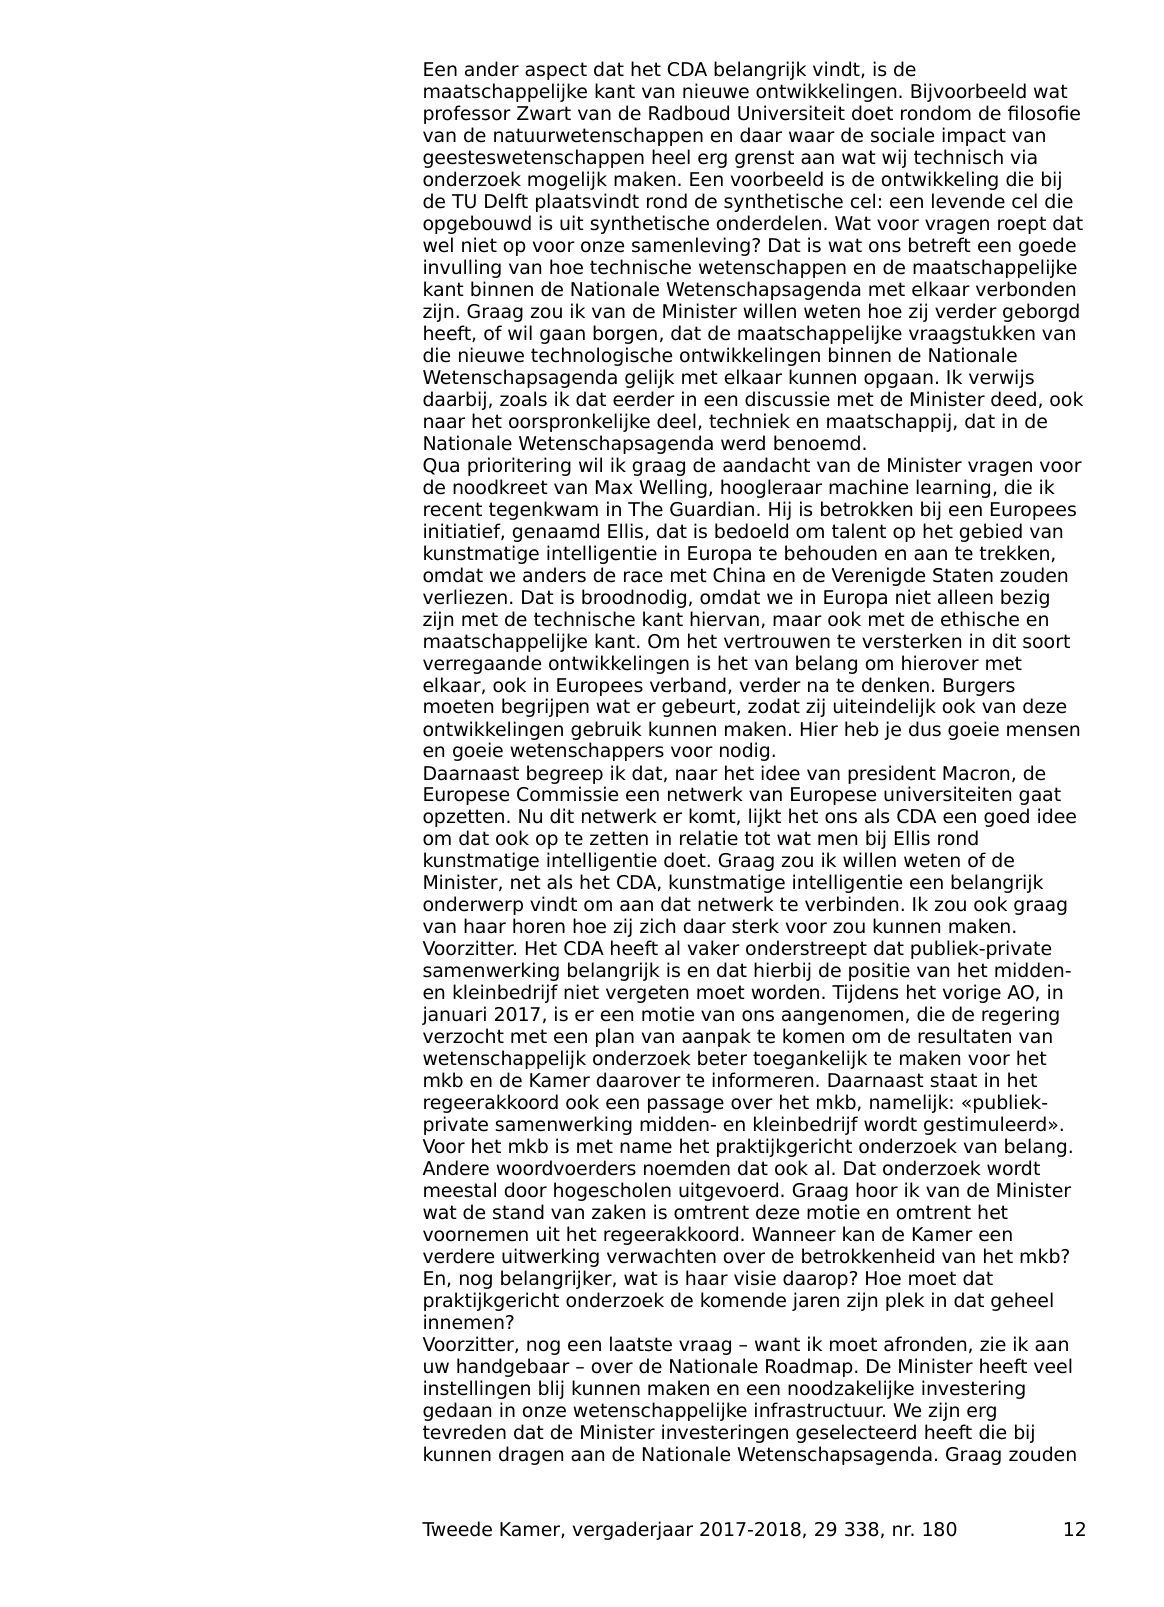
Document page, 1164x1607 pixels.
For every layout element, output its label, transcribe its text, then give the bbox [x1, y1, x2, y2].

text Daarnaast begreep ik dat, naar het idee van president Macron, de Europese Commissie een netwerk van Europese universiteiten gaat opzetten. Nu dit netwerk er komt, lijkt het ons als CDA een goed idee om dat ook op te zetten in relatie tot wat men bij Ellis rond kunstmatige intelligentie doet. Graag zou ik willen weten of de Minister, net als het CDA, kunstmatige intelligentie een belangrijk onderwerp vindt om aan dat netwerk te verbinden. Ik zou ook graag van haar horen hoe zij zich daar sterk voor zou kunnen maken. [422, 762, 1087, 938]
text Voorzitter. Het CDA heeft al vaker onderstreept dat publiek-private samenwerking belangrijk is en dat hierbij de positie van het midden- en kleinbedrijf niet vergeten moet worden. Tijdens het vorige AO, in januari 2017, is er een motie van ons aangenomen, die de regering verzocht met een plan van aanpak te komen om de resultaten van wetenschappelijk onderzoek beter toegankelijk te maken voor het mkb en de Kamer daarover te informeren. Daarnaast staat in het regeerakkoord ook een passage over het mkb, namelijk: «publiek-private samenwerking midden- en kleinbedrijf wordt gestimuleerd». Voor het mkb is met name het praktijkgericht onderzoek van belang. Andere woordvoerders noemden dat ook al. Dat onderzoek wordt meestal door hogescholen uitgevoerd. Graag hoor ik van de Minister wat de stand van zaken is omtrent deze motie en omtrent het voornemen uit het regeerakkoord. Wanneer kan de Kamer een verdere uitwerking verwachten over de betrokkenheid van het mkb? En, nog belangrijker, wat is haar visie daarop? Hoe moet dat praktijkgericht onderzoek de komende jaren zijn plek in dat geheel innemen? [422, 938, 1087, 1334]
text Voorzitter, nog een laatste vraag – want ik moet afronden, zie ik aan uw handgebaar – over de Nationale Roadmap. De Minister heeft veel instellingen blij kunnen maken en een noodzakelijke investering gedaan in onze wetenschappelijke infrastructuur. We zijn erg tevreden dat de Minister investeringen geselecteerd heeft die bij kunnen dragen aan de Nationale Wetenschapsagenda. Graag zouden [422, 1334, 1087, 1466]
text Qua prioritering wil ik graag de aandacht van de Minister vragen voor de noodkreet van Max Welling, hoogleraar machine learning, die ik recent tegenkwam in The Guardian. Hij is betrokken bij een Europees initiatief, genaamd Ellis, dat is bedoeld om talent op het gebied van kunstmatige intelligentie in Europa te behouden en aan te trekken, omdat we anders de race met China en de Verenigde Staten zouden verliezen. Dat is broodnodig, omdat we in Europa niet alleen bezig zijn met de technische kant hiervan, maar ook met de ethische en maatschappelijke kant. Om het vertrouwen te versterken in dit soort verregaande ontwikkelingen is het van belang om hierover met elkaar, ook in Europees verband, verder na te denken. Burgers moeten begrijpen wat er gebeurt, zodat zij uiteindelijk ook van deze ontwikkelingen gebruik kunnen maken. Hier heb je dus goeie mensen en goeie wetenschappers voor nodig. [422, 455, 1087, 762]
text Een ander aspect dat het CDA belangrijk vindt, is de maatschappelijke kant van nieuwe ontwikkelingen. Bijvoorbeeld wat professor Zwart van de Radboud Universiteit doet rondom de filosofie van de natuurwetenschappen en daar waar de sociale impact van geesteswetenschappen heel erg grenst aan wat wij technisch via onderzoek mogelijk maken. Een voorbeeld is de ontwikkeling die bij de TU Delft plaatsvindt rond de synthetische cel: een levende cel die opgebouwd is uit synthetische onderdelen. Wat voor vragen roept dat wel niet op voor onze samenleving? Dat is wat ons betreft een goede invulling van hoe technische wetenschappen en de maatschappelijke kant binnen de Nationale Wetenschapsagenda met elkaar verbonden zijn. Graag zou ik van de Minister willen weten hoe zij verder geborgd heeft, of wil gaan borgen, dat de maatschappelijke vraagstukken van die nieuwe technologische ontwikkelingen binnen de Nationale Wetenschapsagenda gelijk met elkaar kunnen opgaan. Ik verwijs daarbij, zoals ik dat eerder in een discussie met de Minister deed, ook naar het oorspronkelijke deel, techniek en maatschappij, dat in de Nationale Wetenschapsagenda werd benoemd. [422, 59, 1087, 455]
